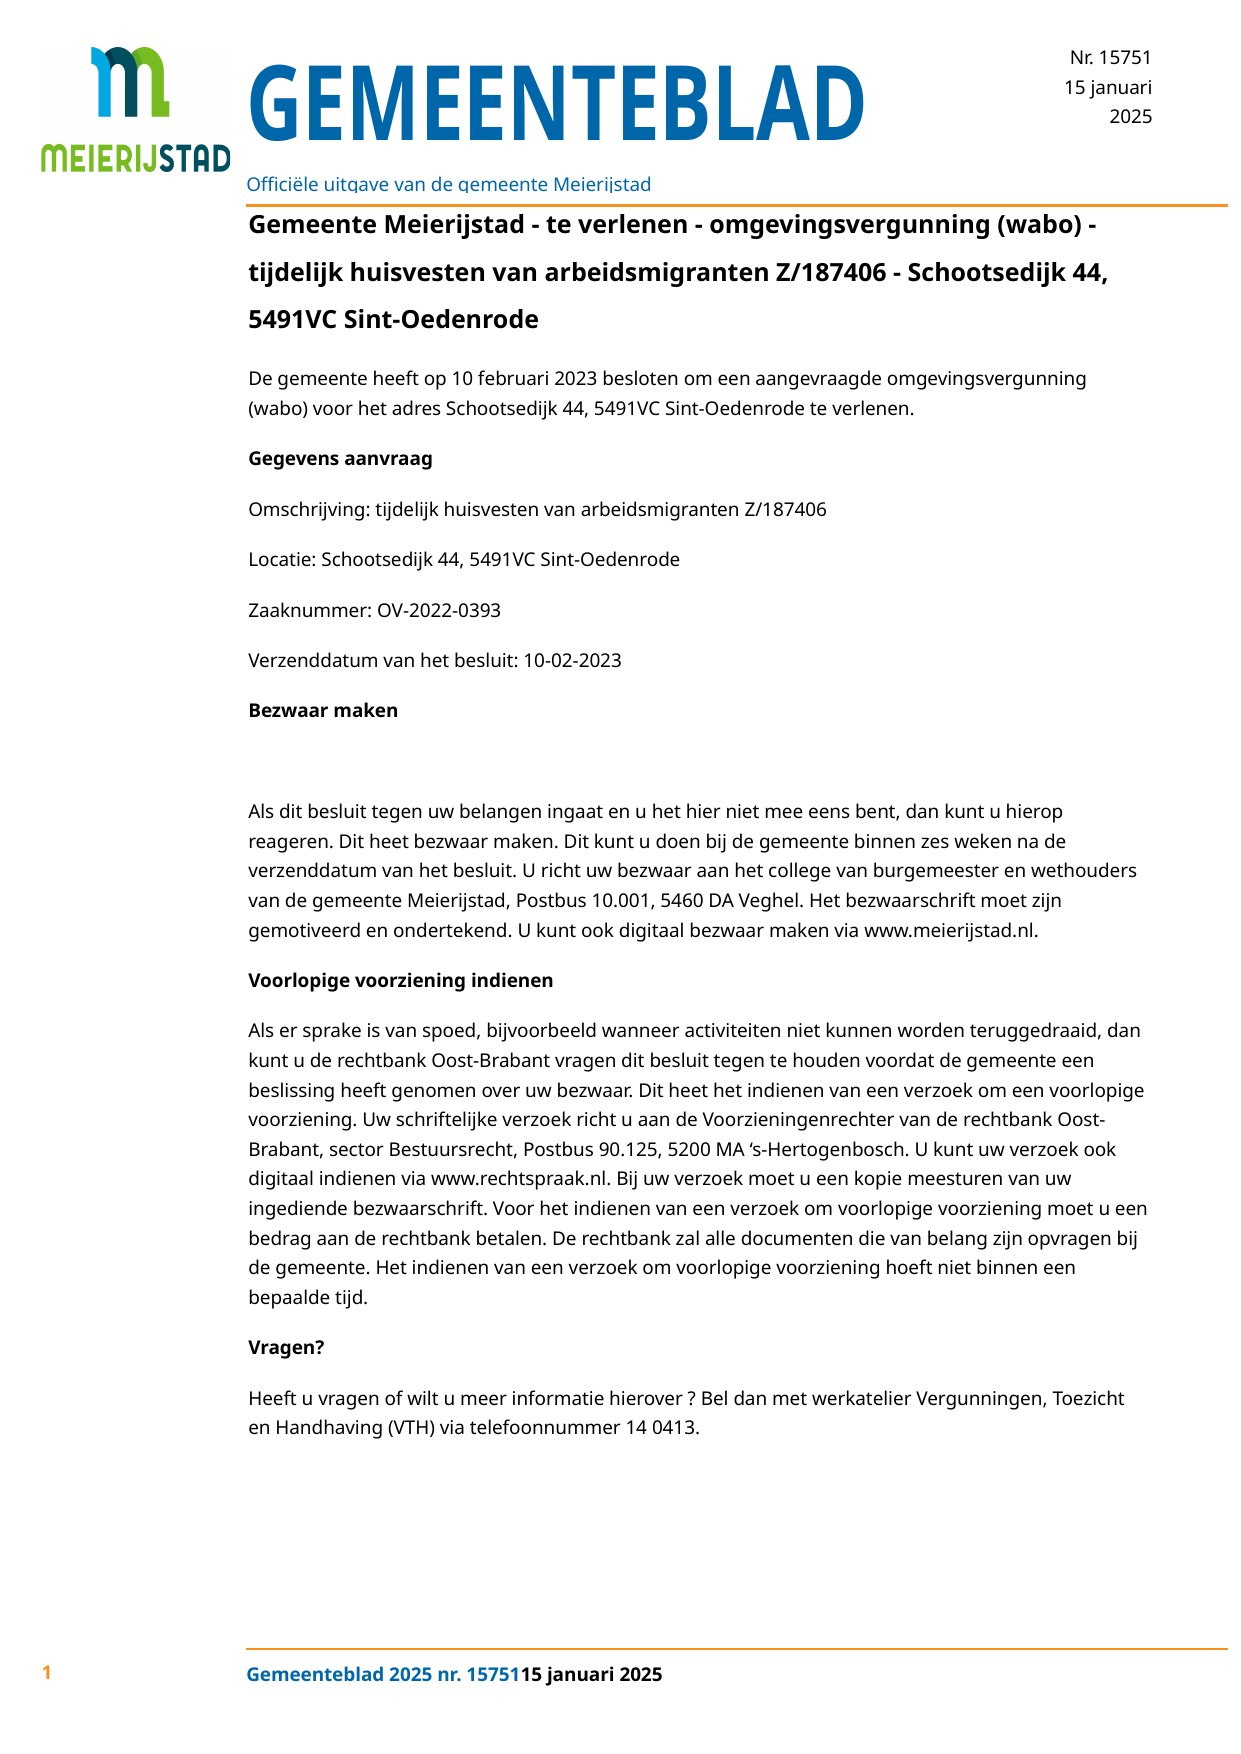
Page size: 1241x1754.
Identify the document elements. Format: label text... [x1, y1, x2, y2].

text Vragen? [248, 1334, 1152, 1360]
text Omschrijving: tijdelijk huisvesten van arbeidsmigranten Z/187406 [248, 496, 1152, 522]
text De gemeente heeft op 10 februari 2023 besloten om een aangevraagde omgevingsvergunning (wabo) voor het adres Schootsedijk 44, 5491VC Sint-Oedenrode te verlenen. [248, 366, 1152, 421]
text Gegevens aanvraag [248, 446, 1152, 471]
text Als er sprake is van spoed, bijvoorbeeld wanneer activiteiten niet kunnen worden teruggedraaid, dan kunt u de rechtbank Oost-Brabant vragen dit besluit tegen te houden voordat de gemeente een beslissing heeft genomen over uw bezwaar. Dit heet het indienen van een verzoek om een voorlopige voorziening. Uw schriftelijke verzoek richt u aan de Voorzieningenrechter van de rechtbank Oost-Brabant, sector Bestuursrecht, Postbus 90.125, 5200 MA ‘s-Hertogenbosch. U kunt uw verzoek ook digitaal indienen via www.rechtspraak.nl. Bij uw verzoek moet u een kopie meesturen van uw ingediende bezwaarschrift. Voor het indienen van een verzoek om voorlopige voorziening moet u een bedrag aan de rechtbank betalen. De rechtbank zal alle documenten die van belang zijn opvragen bij de gemeente. Het indienen van een verzoek om voorlopige voorziening hoeft niet binnen een bepaalde tijd. [248, 1018, 1152, 1309]
text Zaaknummer: OV-2022-0393 [248, 597, 1152, 622]
text Voorlopige voorziening indienen [248, 967, 1152, 993]
text Bezwaar maken [248, 698, 1152, 723]
picture [41, 47, 231, 172]
text Gemeente Meierijstad - te verlenen - omgevingsvergunning (wabo) - tijdelijk huisvesten van arbeidsmigranten Z/187406 - Schootsedijk 44, 5491VC Sint-Oedenrode [248, 207, 1152, 336]
text Als dit besluit tegen uw belangen ingaat en u het hier niet mee eens bent, dan kunt u hierop reageren. Dit heet bezwaar maken. Dit kunt u doen bij de gemeente binnen zes weken na de verzenddatum van het besluit. U richt uw bezwaar aan het college van burgemeester en wethouders van de gemeente Meierijstad, Postbus 10.001, 5460 DA Veghel. Het bezwaarschrift moet zijn gemotiveerd en ondertekend. U kunt ook digitaal bezwaar maken via www.meierijstad.nl. [248, 798, 1152, 942]
text Heeft u vragen of wilt u meer informatie hierover ? Bel dan met werkatelier Vergunningen, Toezicht en Handhaving (VTH) via telefoonnummer 14 0413. [248, 1385, 1152, 1440]
text Verzenddatum van het besluit: 10-02-2023 [248, 647, 1152, 673]
text Locatie: Schootsedijk 44, 5491VC Sint-Oedenrode [248, 546, 1152, 572]
